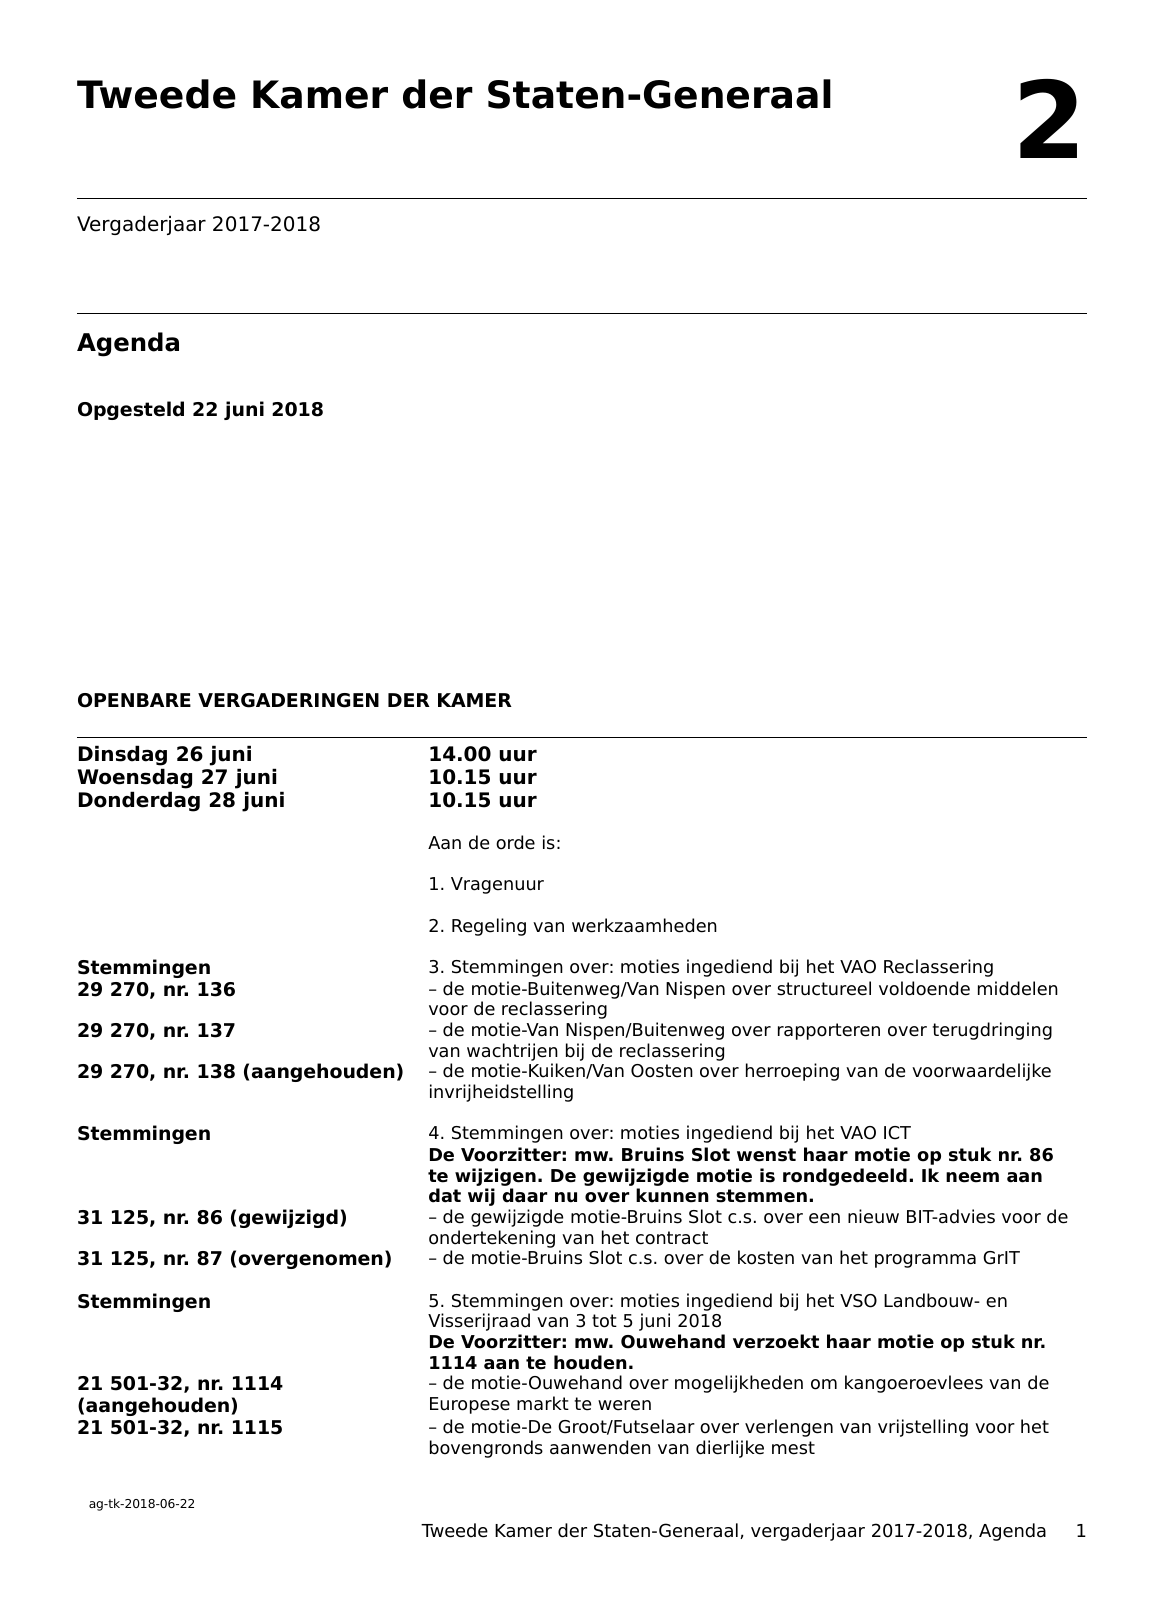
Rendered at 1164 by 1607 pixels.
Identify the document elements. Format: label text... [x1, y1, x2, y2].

table_header [405, 738, 422, 766]
table_cell [77, 1145, 404, 1207]
table_cell [405, 1145, 422, 1207]
table_cell Aan de orde is: [422, 833, 1087, 854]
table_cell 5. Stemmingen over: moties ingediend bij het VSO Landbouw- en Visserijraad van 3 tot 5 juni 2018 [422, 1291, 1087, 1332]
table_cell [77, 1103, 404, 1123]
table_cell [405, 766, 422, 789]
table_cell [405, 789, 422, 812]
table_cell [422, 936, 1087, 957]
table_cell [405, 1373, 422, 1417]
table_cell [405, 1020, 422, 1061]
table_cell [405, 854, 422, 874]
table_header 2 [886, 59, 1087, 198]
table_cell 21 501-32, nr. 1115 [77, 1417, 404, 1458]
table_cell [405, 916, 422, 936]
table_cell 29 270, nr. 138 (aangehouden) [77, 1061, 404, 1102]
table_cell [77, 813, 404, 833]
table_cell [405, 874, 422, 895]
table_cell [405, 1417, 422, 1458]
table_cell [405, 1270, 422, 1291]
table_cell – de motie-Ouwehand over mogelijkheden om kangoeroevlees van de Europese markt te weren [422, 1373, 1087, 1417]
table_cell – de motie-De Groot/Futselaar over verlengen van vrijstelling voor het bovengronds aanwenden van dierlijke mest [422, 1417, 1087, 1458]
table_cell [77, 833, 404, 854]
table_cell [405, 979, 422, 1020]
table_cell [405, 1332, 422, 1373]
table_cell [405, 957, 422, 979]
table_cell [422, 854, 1087, 874]
text Opgesteld 22 juni 2018 [77, 399, 1087, 421]
table_cell Stemmingen [77, 1291, 404, 1332]
table_cell [422, 1103, 1087, 1123]
table_cell Donderdag 28 juni [77, 789, 404, 812]
table_cell – de gewijzigde motie-Bruins Slot c.s. over een nieuw BIT-advies voor de ondertekening van het contract [422, 1207, 1087, 1248]
table_cell 4. Stemmingen over: moties ingediend bij het VAO ICT [422, 1123, 1087, 1145]
table_cell [405, 833, 422, 854]
table_cell [405, 813, 422, 833]
table_cell 10.15 uur [422, 766, 1087, 789]
table_cell [405, 1207, 422, 1248]
table_cell – de motie-Bruins Slot c.s. over de kosten van het programma GrIT [422, 1248, 1087, 1270]
table_cell [405, 1291, 422, 1332]
table_cell [422, 314, 1087, 357]
table_cell [77, 874, 404, 895]
table_cell 21 501-32, nr. 1114 (aangehouden) [77, 1373, 404, 1417]
table_cell De Voorzitter: mw. Ouwehand verzoekt haar motie op stuk nr. 1114 aan te houden. [422, 1332, 1087, 1373]
table_cell [422, 813, 1087, 833]
table_header Tweede Kamer der Staten-Generaal [77, 59, 886, 198]
table_cell 29 270, nr. 136 [77, 979, 404, 1020]
table_cell [422, 895, 1087, 916]
table_cell [77, 936, 404, 957]
table_header Dinsdag 26 juni [77, 738, 404, 766]
table_cell [422, 1270, 1087, 1291]
table_cell [77, 1332, 404, 1373]
table_cell [405, 1123, 422, 1145]
table_cell 3. Stemmingen over: moties ingediend bij het VAO Reclassering [422, 957, 1087, 979]
table_cell Woensdag 27 juni [77, 766, 404, 789]
table_cell – de motie-Buitenweg/Van Nispen over structureel voldoende middelen voor de reclassering [422, 979, 1087, 1020]
table_cell [405, 895, 422, 916]
table_cell [77, 916, 404, 936]
table_cell 1. Vragenuur [422, 874, 1087, 895]
table_cell – de motie-Van Nispen/Buitenweg over rapporteren over terugdringing van wachtrijen bij de reclassering [422, 1020, 1087, 1061]
table_cell 2. Regeling van werkzaamheden [422, 916, 1087, 936]
table_cell [405, 1103, 422, 1123]
table_cell Agenda [77, 314, 422, 357]
table_cell Vergaderjaar 2017-2018 [77, 199, 1087, 313]
table_cell – de motie-Kuiken/Van Oosten over herroeping van de voorwaardelijke invrijheidstelling [422, 1061, 1087, 1102]
table_cell [405, 936, 422, 957]
table_cell Stemmingen [77, 1123, 404, 1145]
table_cell De Voorzitter: mw. Bruins Slot wenst haar motie op stuk nr. 86 te wijzigen. De gewijzigde motie is rondgedeeld. Ik neem aan dat wij daar nu over kunnen stemmen. [422, 1145, 1087, 1207]
table_header 14.00 uur [422, 738, 1087, 766]
table_cell [77, 1270, 404, 1291]
table_cell Stemmingen [77, 957, 404, 979]
text ag-tk-2018-06-22 [88, 1497, 323, 1511]
table_cell 29 270, nr. 137 [77, 1020, 404, 1061]
subtitle OPENBARE VERGADERINGEN DER KAMER [77, 690, 1087, 712]
table_cell [405, 1248, 422, 1270]
table_cell [405, 1061, 422, 1102]
table_cell [77, 854, 404, 874]
table_cell 10.15 uur [422, 789, 1087, 812]
table_cell [77, 895, 404, 916]
table_cell 31 125, nr. 86 (gewijzigd) [77, 1207, 404, 1248]
table_cell 31 125, nr. 87 (overgenomen) [77, 1248, 404, 1270]
